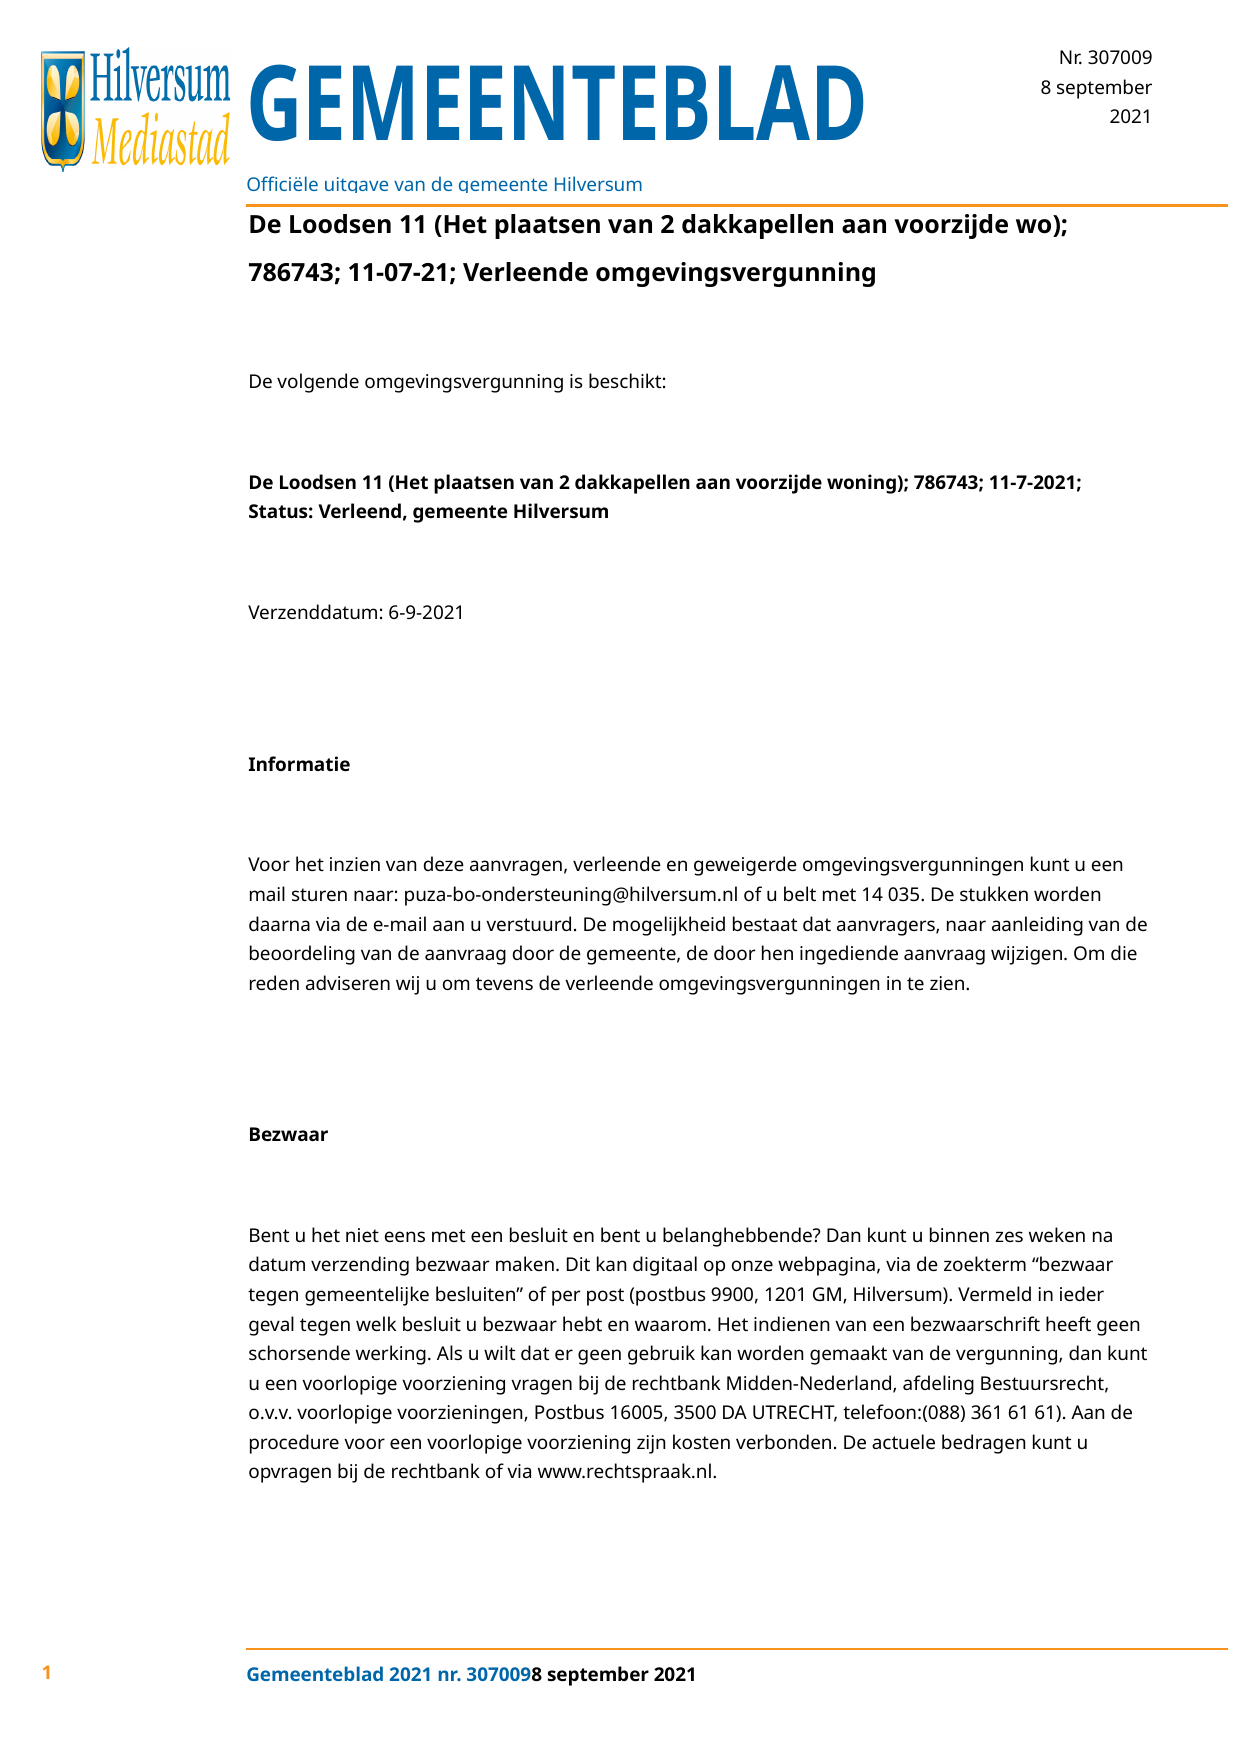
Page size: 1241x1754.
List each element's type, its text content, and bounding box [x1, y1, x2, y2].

picture [41, 47, 231, 172]
text De volgende omgevingsvergunning is beschikt: [248, 368, 1152, 394]
text Voor het inzien van deze aanvragen, verleende en geweigerde omgevingsvergunningen kunt u een mail sturen naar: puza-bo-ondersteuning@hilversum.nl of u belt met 14 035. De stukken worden daarna via de e-mail aan u verstuurd. De mogelijkheid bestaat dat aanvragers, naar aanleiding van de beoordeling van de aanvraag door de gemeente, de door hen ingediende aanvraag wijzigen. Om die reden adviseren wij u om tevens de verleende omgevingsvergunningen in te zien. [248, 852, 1152, 996]
text Bent u het niet eens met een besluit en bent u belanghebbende? Dan kunt u binnen zes weken na datum verzending bezwaar maken. Dit kan digitaal op onze webpagina, via de zoekterm “bezwaar tegen gemeentelijke besluiten” of per post (postbus 9900, 1201 GM, Hilversum). Vermeld in ieder geval tegen welk besluit u bezwaar hebt en waarom. Het indienen van een bezwaarschrift heeft geen schorsende werking. Als u wilt dat er geen gebruik kan worden gemaakt van de vergunning, dan kunt u een voorlopige voorziening vragen bij de rechtbank Midden-Nederland, afdeling Bestuursrecht, o.v.v. voorlopige voorzieningen, Postbus 16005, 3500 DA UTRECHT, telefoon:(088) 361 61 61). Aan de procedure voor een voorlopige voorziening zijn kosten verbonden. De actuele bedragen kunt u opvragen bij de rechtbank of via www.rechtspraak.nl. [248, 1222, 1152, 1484]
text De Loodsen 11 (Het plaatsen van 2 dakkapellen aan voorzijde woning); 786743; 11-7-2021; Status: Verleend, gemeente Hilversum [248, 469, 1152, 524]
text Bezwaar [248, 1121, 1152, 1147]
text Verzenddatum: 6-9-2021 [248, 599, 1152, 625]
text De Loodsen 11 (Het plaatsen van 2 dakkapellen aan voorzijde wo); 786743; 11-07-21; Verleende omgevingsvergunning [248, 207, 1152, 288]
text Informatie [248, 751, 1152, 777]
